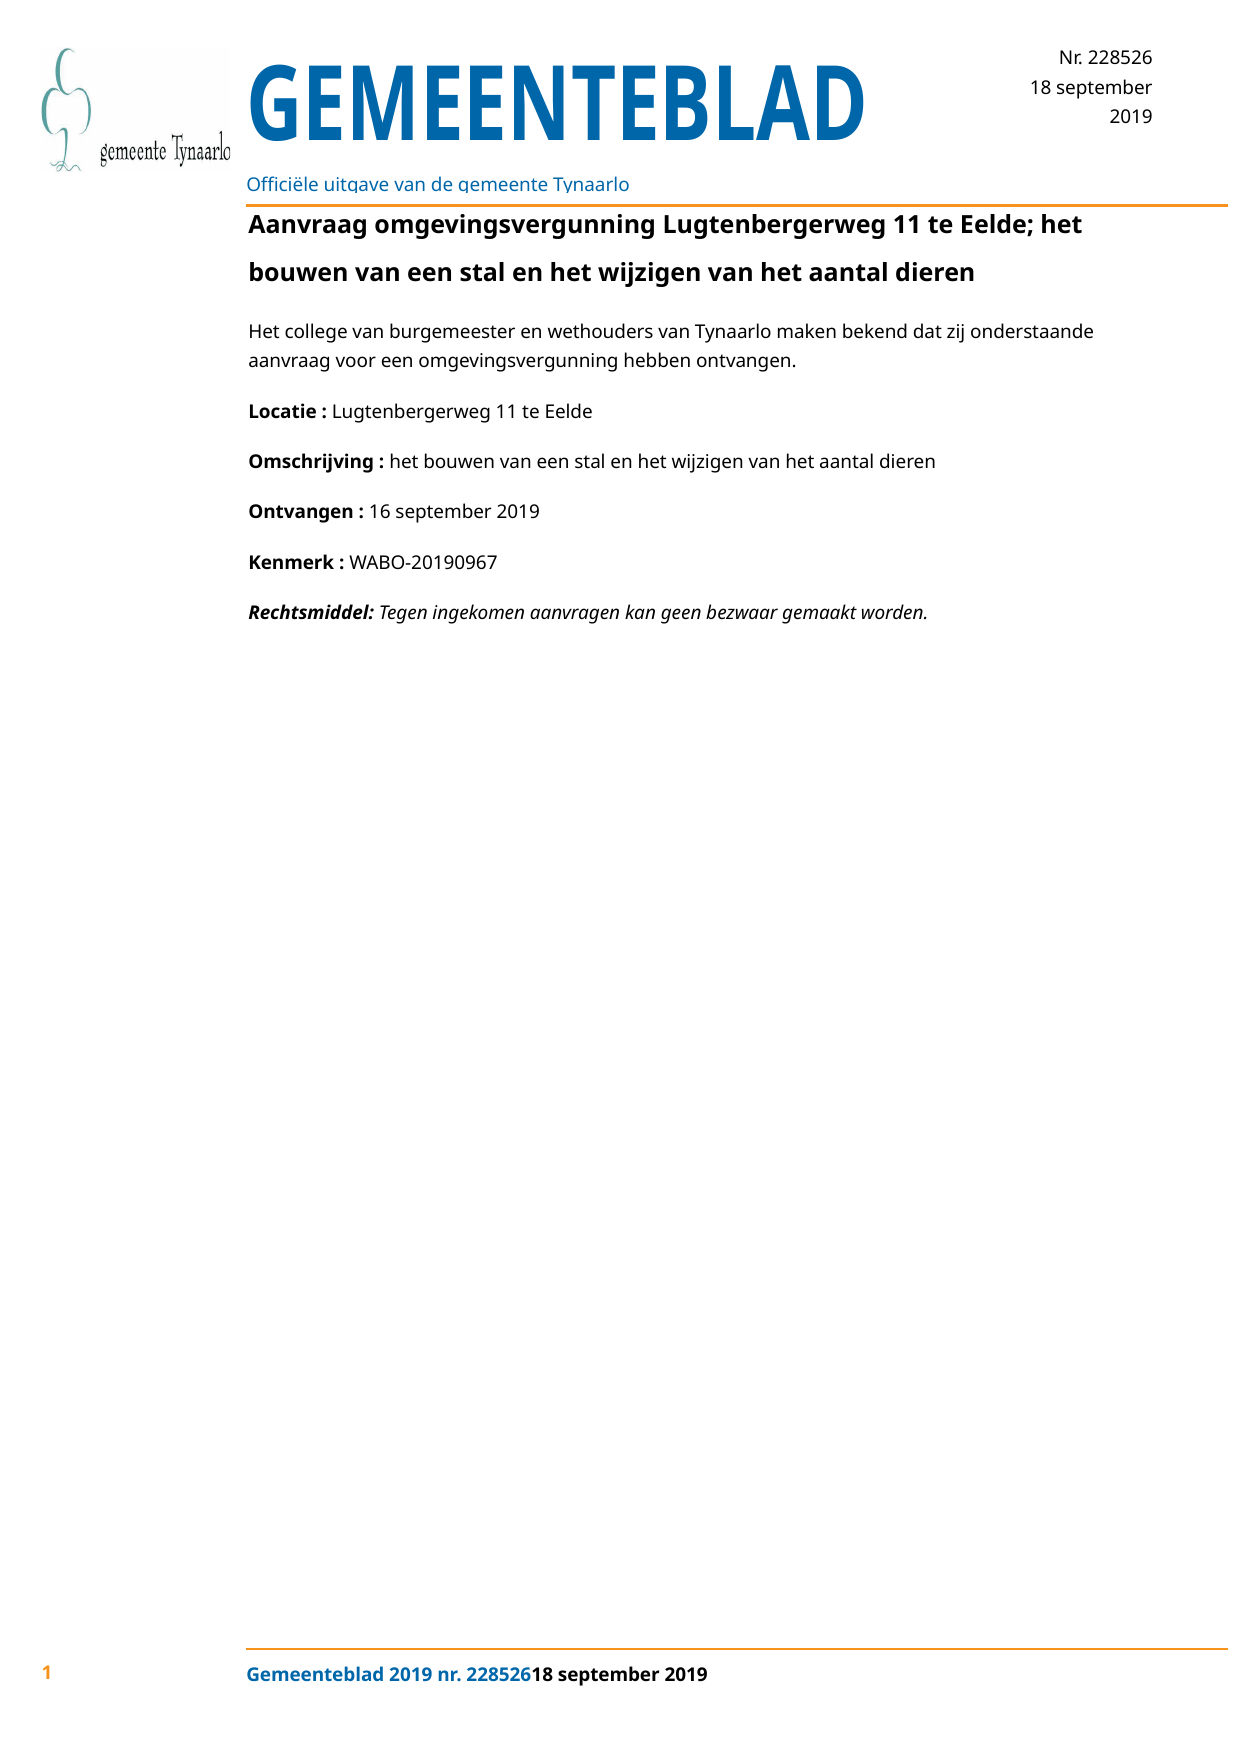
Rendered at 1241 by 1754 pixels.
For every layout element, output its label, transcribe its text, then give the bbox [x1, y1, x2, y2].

text Kenmerk : WABO-20190967 [248, 549, 1152, 575]
text Rechtsmiddel: Tegen ingekomen aanvragen kan geen bezwaar gemaakt worden. [248, 599, 1152, 625]
text Locatie : Lugtenbergerweg 11 te Eelde [248, 398, 1152, 424]
picture [41, 47, 231, 172]
text Ontvangen : 16 september 2019 [248, 499, 1152, 524]
text Omschrijving : het bouwen van een stal en het wijzigen van het aantal dieren [248, 448, 1152, 474]
text Het college van burgemeester en wethouders van Tynaarlo maken bekend dat zij onderstaande aanvraag voor een omgevingsvergunning hebben ontvangen. [248, 318, 1152, 373]
text Aanvraag omgevingsvergunning Lugtenbergerweg 11 te Eelde; het bouwen van een stal en het wijzigen van het aantal dieren [248, 207, 1152, 288]
